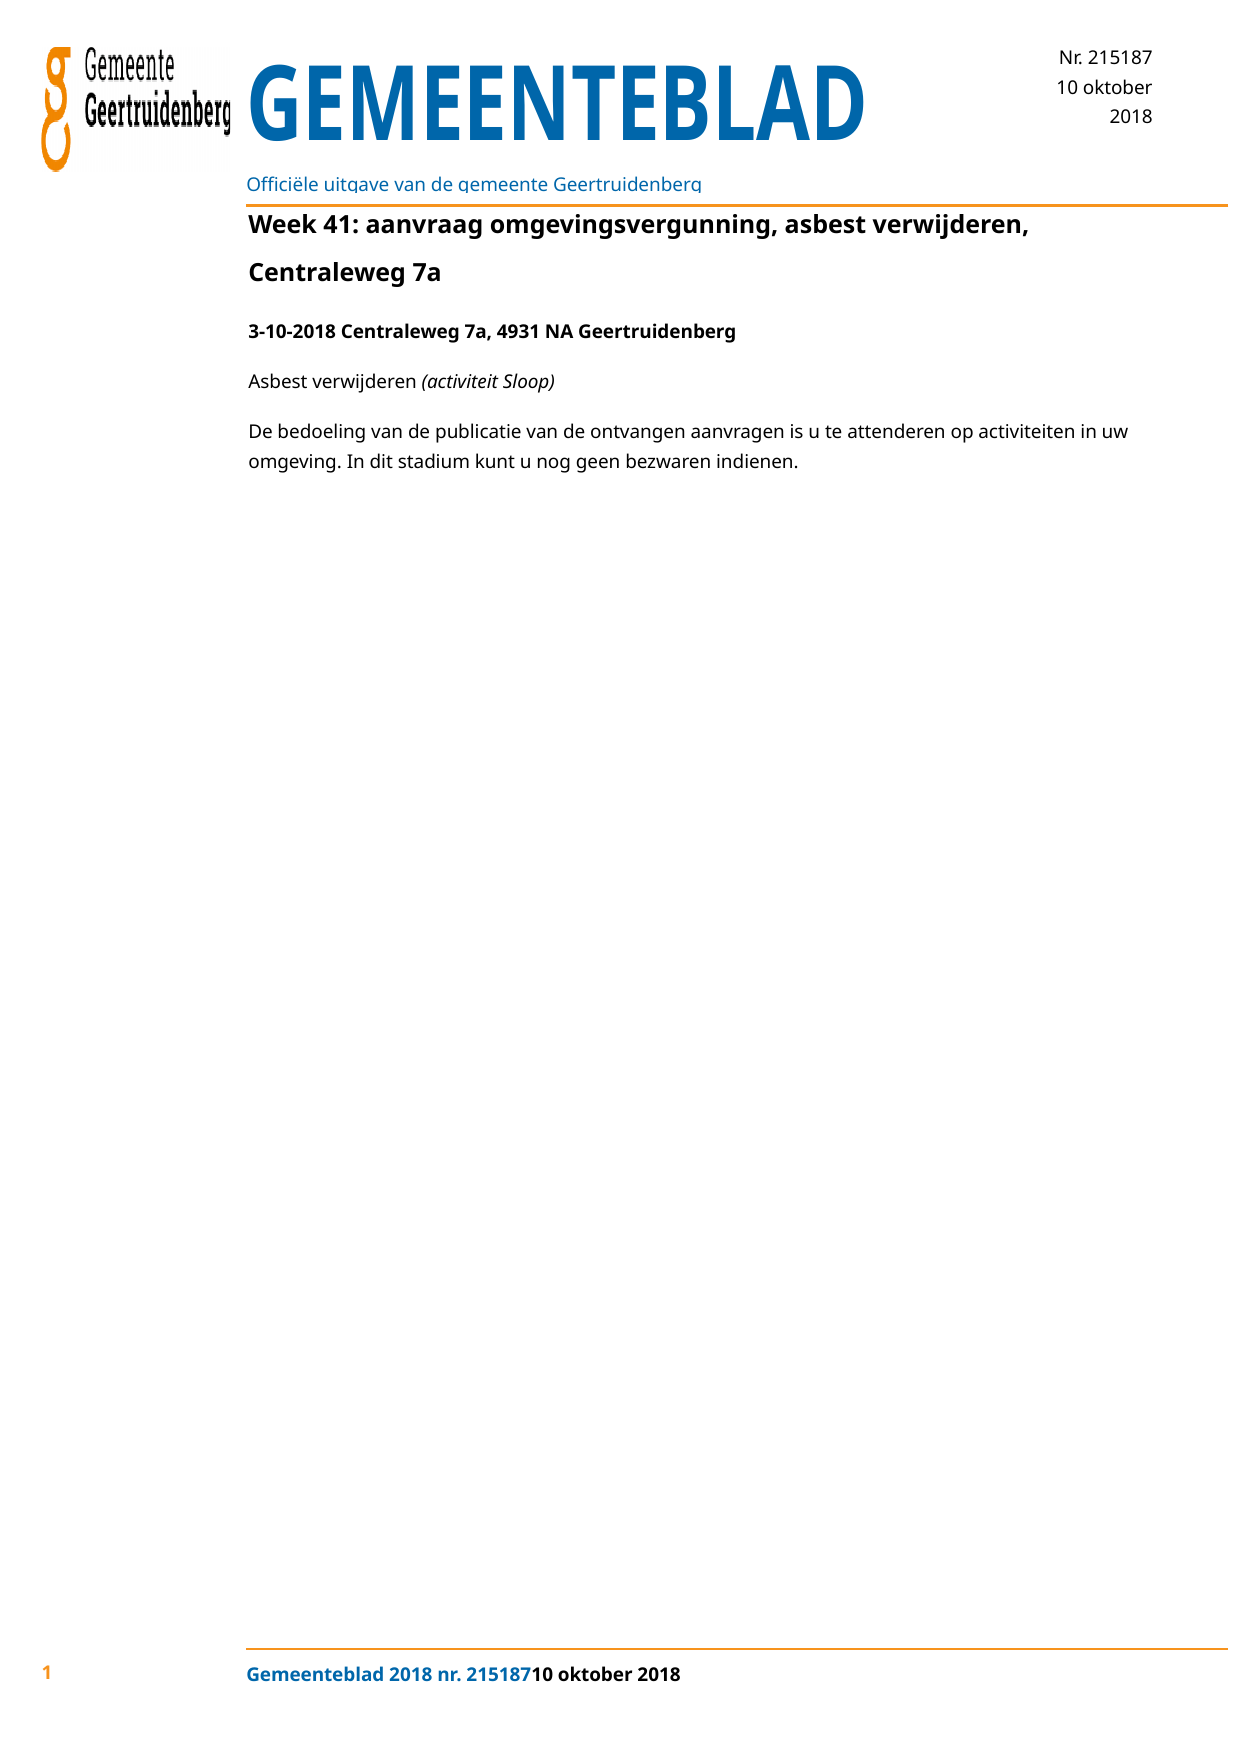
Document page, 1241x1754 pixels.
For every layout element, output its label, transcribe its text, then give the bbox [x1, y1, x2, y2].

text 3-10-2018 Centraleweg 7a, 4931 NA Geertruidenberg [248, 318, 1152, 344]
text Asbest verwijderen (activiteit Sloop) [248, 368, 1152, 394]
text Week 41: aanvraag omgevingsvergunning, asbest verwijderen, Centraleweg 7a [248, 207, 1152, 288]
text De bedoeling van de publicatie van de ontvangen aanvragen is u te attenderen op activiteiten in uw omgeving. In dit stadium kunt u nog geen bezwaren indienen. [248, 419, 1152, 474]
picture [41, 47, 231, 172]
